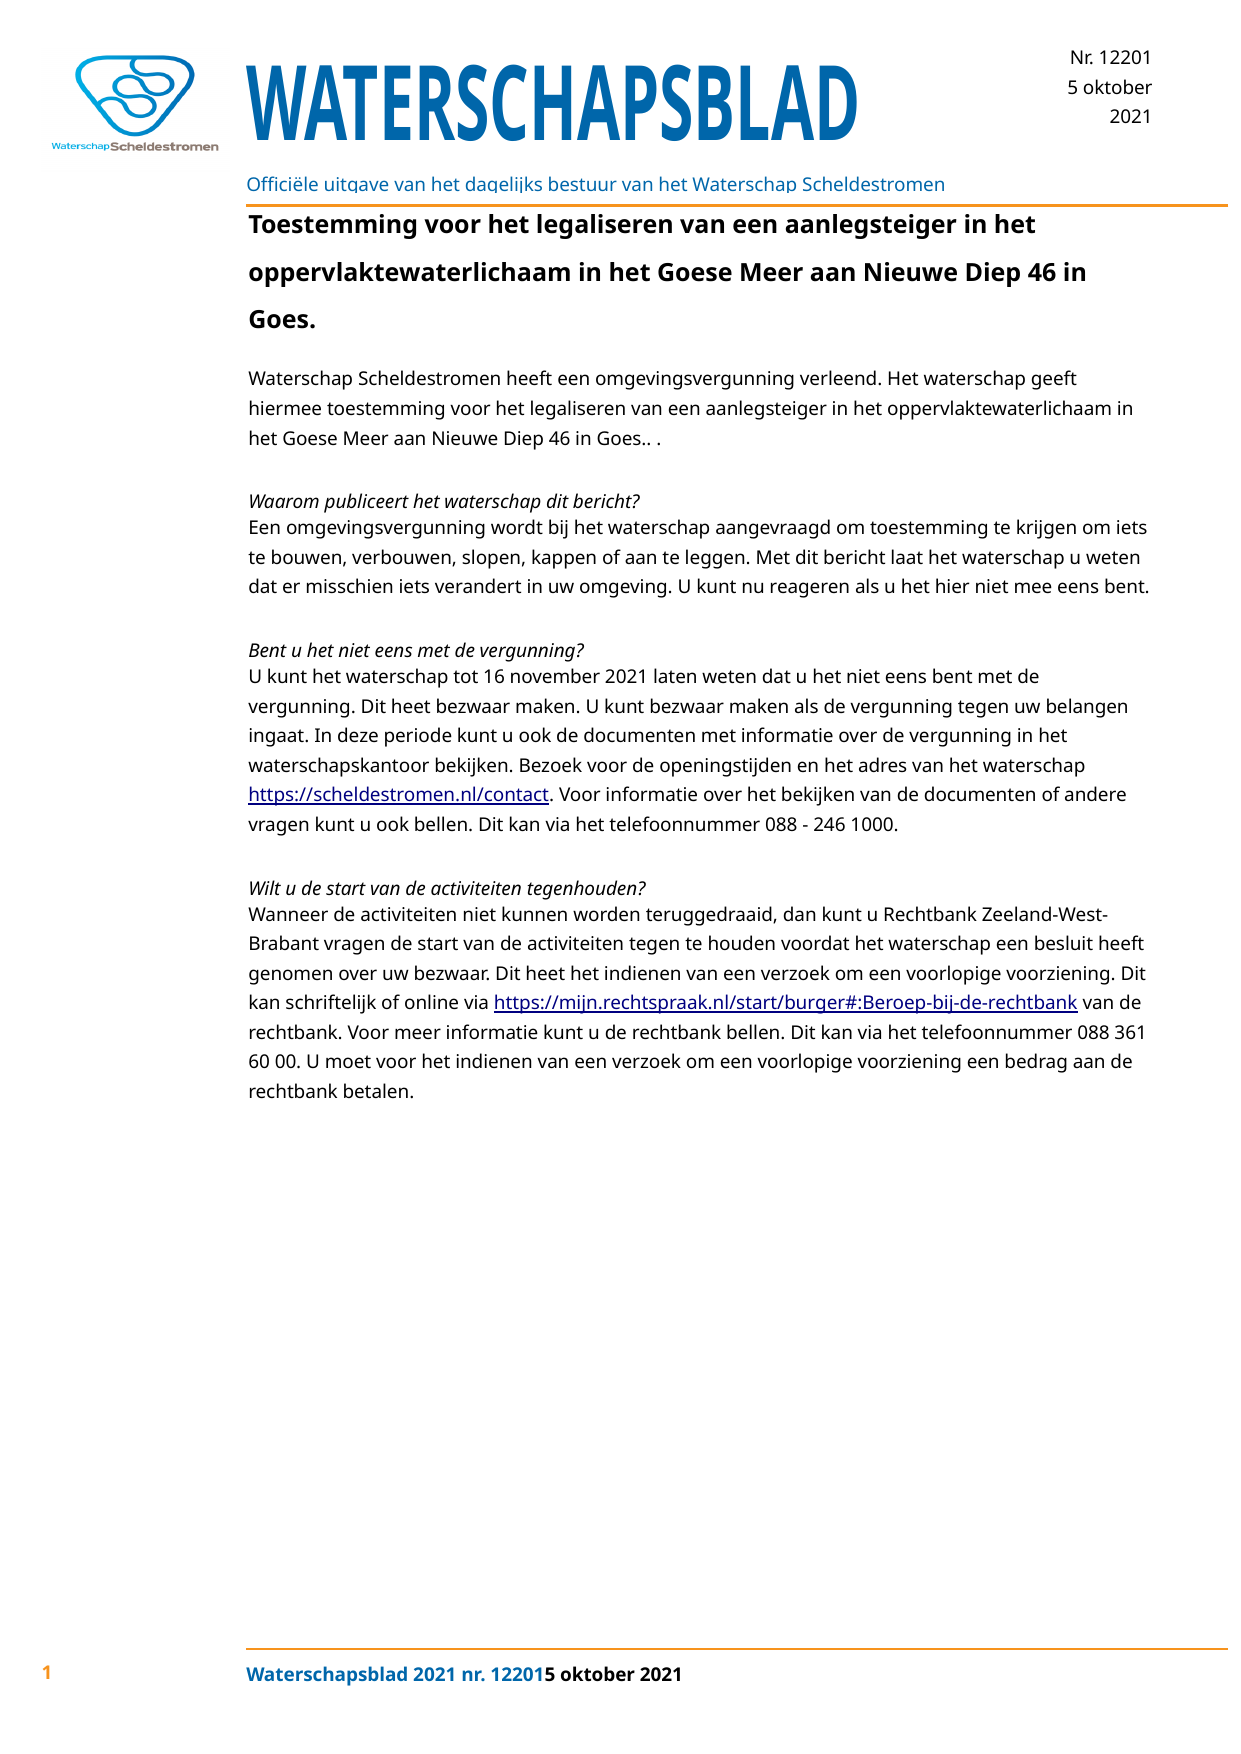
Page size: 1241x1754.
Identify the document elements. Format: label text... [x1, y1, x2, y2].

text Waterschap Scheldestromen heeft een omgevingsvergunning verleend. Het waterschap geeft hiermee toestemming voor het legaliseren van een aanlegsteiger in het oppervlaktewaterlichaam in het Goese Meer aan Nieuwe Diep 46 in Goes.. . [248, 366, 1152, 450]
picture [41, 47, 231, 172]
text U kunt het waterschap tot 16 november 2021 laten weten dat u het niet eens bent met de vergunning. Dit heet bezwaar maken. U kunt bezwaar maken als de vergunning tegen uw belangen ingaat. In deze periode kunt u ook de documenten met informatie over de vergunning in het waterschapskantoor bekijken. Bezoek voor de openingstijden en het adres van het waterschap https://scheldestromen.nl/contact. Voor informatie over het bekijken van de documenten of andere vragen kunt u ook bellen. Dit kan via het telefoonnummer 088 - 246 1000. [248, 663, 1152, 837]
text Wilt u de start van de activiteiten tegenhouden? [248, 875, 1152, 901]
text Een omgevingsvergunning wordt bij het waterschap aangevraagd om toestemming te krijgen om iets te bouwen, verbouwen, slopen, kappen of aan te leggen. Met dit bericht laat het waterschap u weten dat er misschien iets verandert in uw omgeving. U kunt nu reageren als u het hier niet mee eens bent. [248, 514, 1152, 599]
text Bent u het niet eens met de vergunning? [248, 637, 1152, 663]
text Toestemming voor het legaliseren van een aanlegsteiger in het oppervlaktewaterlichaam in het Goese Meer aan Nieuwe Diep 46 in Goes. [248, 207, 1152, 336]
text Wanneer de activiteiten niet kunnen worden teruggedraaid, dan kunt u Rechtbank Zeeland-West-Brabant vragen de start van de activiteiten tegen te houden voordat het waterschap een besluit heeft genomen over uw bezwaar. Dit heet het indienen van een verzoek om een voorlopige voorziening. Dit kan schriftelijk of online via https://mijn.rechtspraak.nl/start/burger#:Beroep-bij-de-rechtbank van de rechtbank. Voor meer informatie kunt u de rechtbank bellen. Dit kan via het telefoonnummer 088 361 60 00. U moet voor het indienen van een verzoek om een voorlopige voorziening een bedrag aan de rechtbank betalen. [248, 901, 1152, 1104]
text Waarom publiceert het waterschap dit bericht? [248, 489, 1152, 514]
